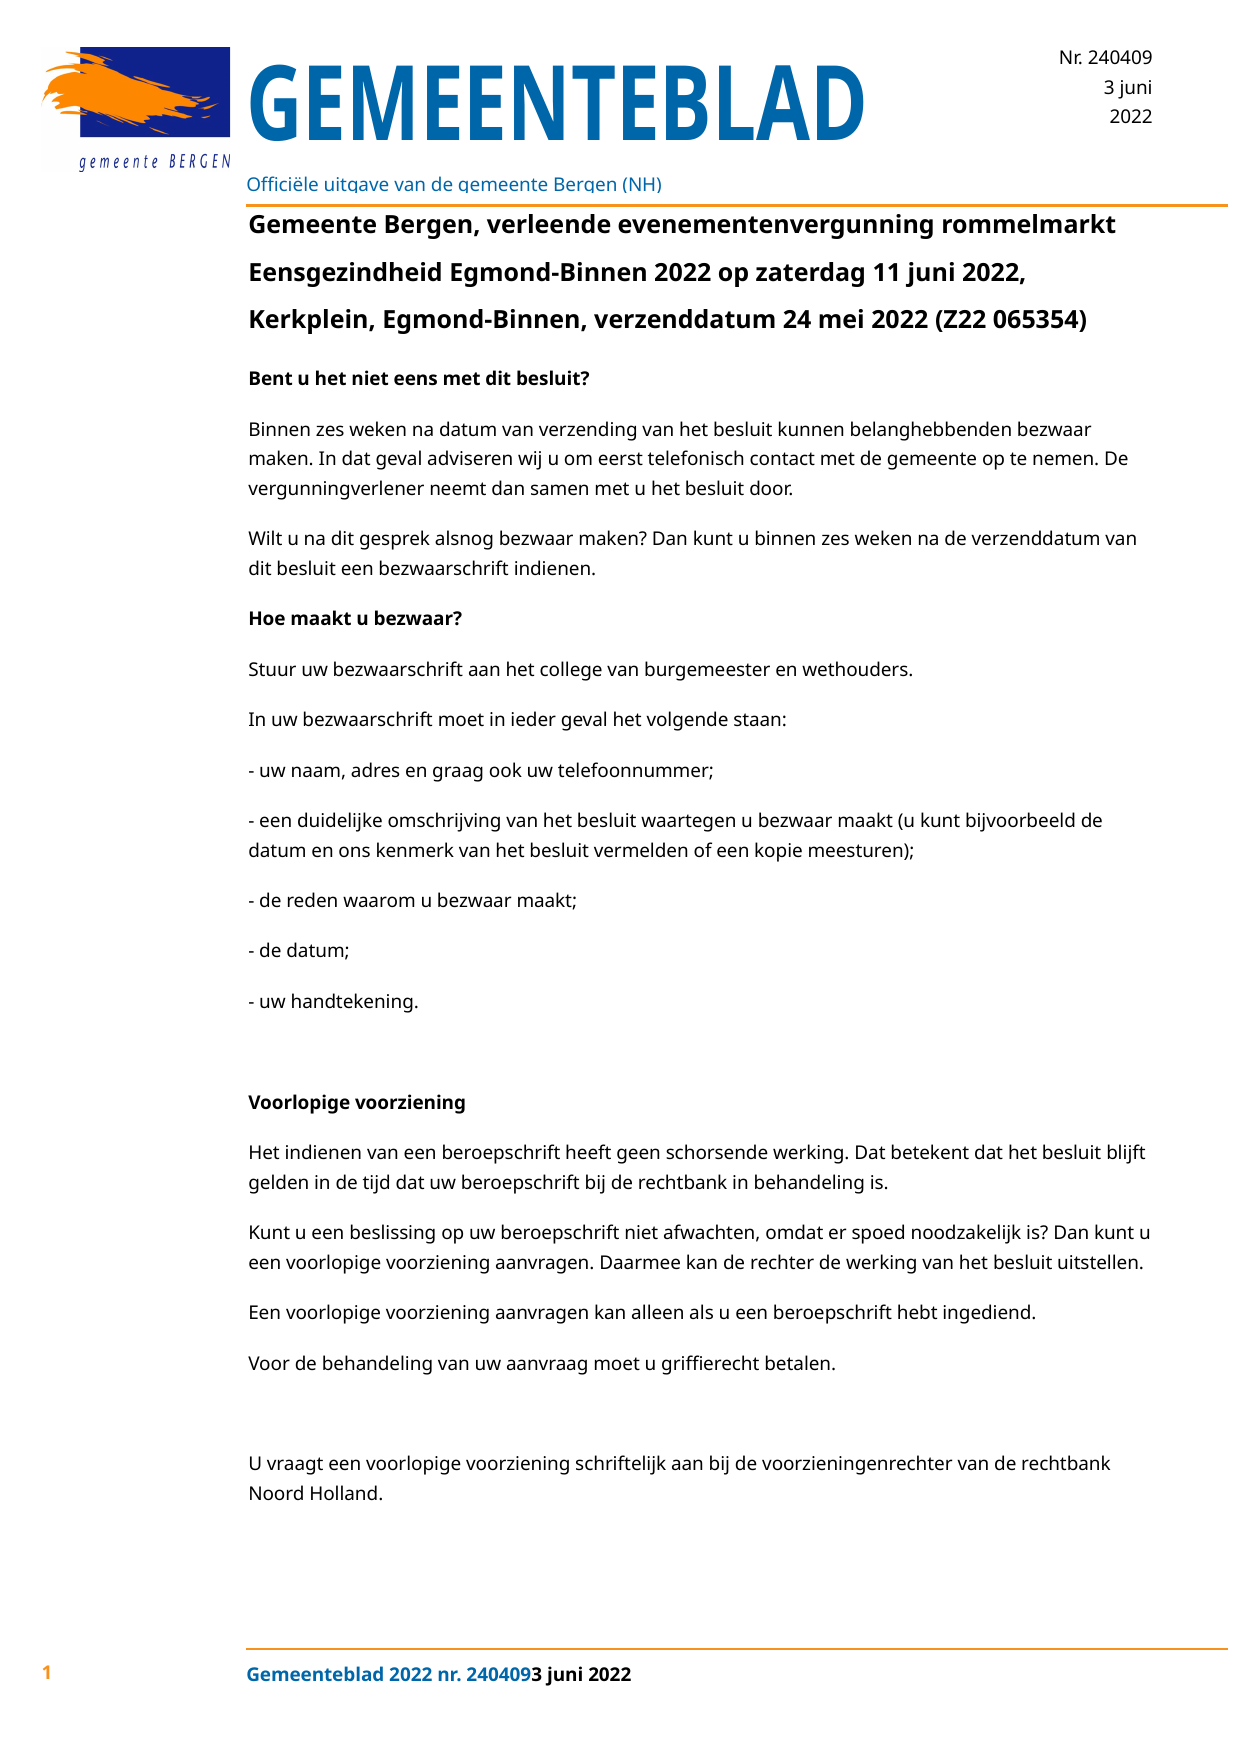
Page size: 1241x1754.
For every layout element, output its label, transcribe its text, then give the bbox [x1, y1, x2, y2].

text - de datum; [248, 938, 1152, 963]
text Bent u het niet eens met dit besluit? [248, 366, 1152, 391]
text - de reden waarom u bezwaar maakt; [248, 887, 1152, 913]
text Hoe maakt u bezwaar? [248, 606, 1152, 631]
text Gemeente Bergen, verleende evenementenvergunning rommelmarkt Eensgezindheid Egmond-Binnen 2022 op zaterdag 11 juni 2022, Kerkplein, Egmond-Binnen, verzenddatum 24 mei 2022 (Z22 065354) [248, 207, 1152, 336]
text Een voorlopige voorziening aanvragen kan alleen als u een beroepschrift hebt ingediend. [248, 1299, 1152, 1325]
text Stuur uw bezwaarschrift aan het college van burgemeester en wethouders. [248, 656, 1152, 682]
picture [41, 47, 231, 172]
text Kunt u een beslissing op uw beroepschrift niet afwachten, omdat er spoed noodzakelijk is? Dan kunt u een voorlopige voorziening aanvragen. Daarmee kan de rechter de werking van het besluit uitstellen. [248, 1219, 1152, 1274]
text Binnen zes weken na datum van verzending van het besluit kunnen belanghebbenden bezwaar maken. In dat geval adviseren wij u om eerst telefonisch contact met de gemeente op te nemen. De vergunningverlener neemt dan samen met u het besluit door. [248, 416, 1152, 501]
text U vraagt een voorlopige voorziening schriftelijk aan bij de voorzieningenrechter van de rechtbank Noord Holland. [248, 1451, 1152, 1506]
text In uw bezwaarschrift moet in ieder geval het volgende staan: [248, 706, 1152, 732]
text Wilt u na dit gesprek alsnog bezwaar maken? Dan kunt u binnen zes weken na de verzenddatum van dit besluit een bezwaarschrift indienen. [248, 526, 1152, 581]
text - uw handtekening. [248, 988, 1152, 1014]
text Voorlopige voorziening [248, 1089, 1152, 1114]
text Voor de behandeling van uw aanvraag moet u griffierecht betalen. [248, 1350, 1152, 1375]
text - uw naam, adres en graag ook uw telefoonnummer; [248, 757, 1152, 782]
text - een duidelijke omschrijving van het besluit waartegen u bezwaar maakt (u kunt bijvoorbeeld de datum en ons kenmerk van het besluit vermelden of een kopie meesturen); [248, 807, 1152, 862]
text Het indienen van een beroepschrift heeft geen schorsende werking. Dat betekent dat het besluit blijft gelden in de tijd dat uw beroepschrift bij de rechtbank in behandeling is. [248, 1139, 1152, 1194]
